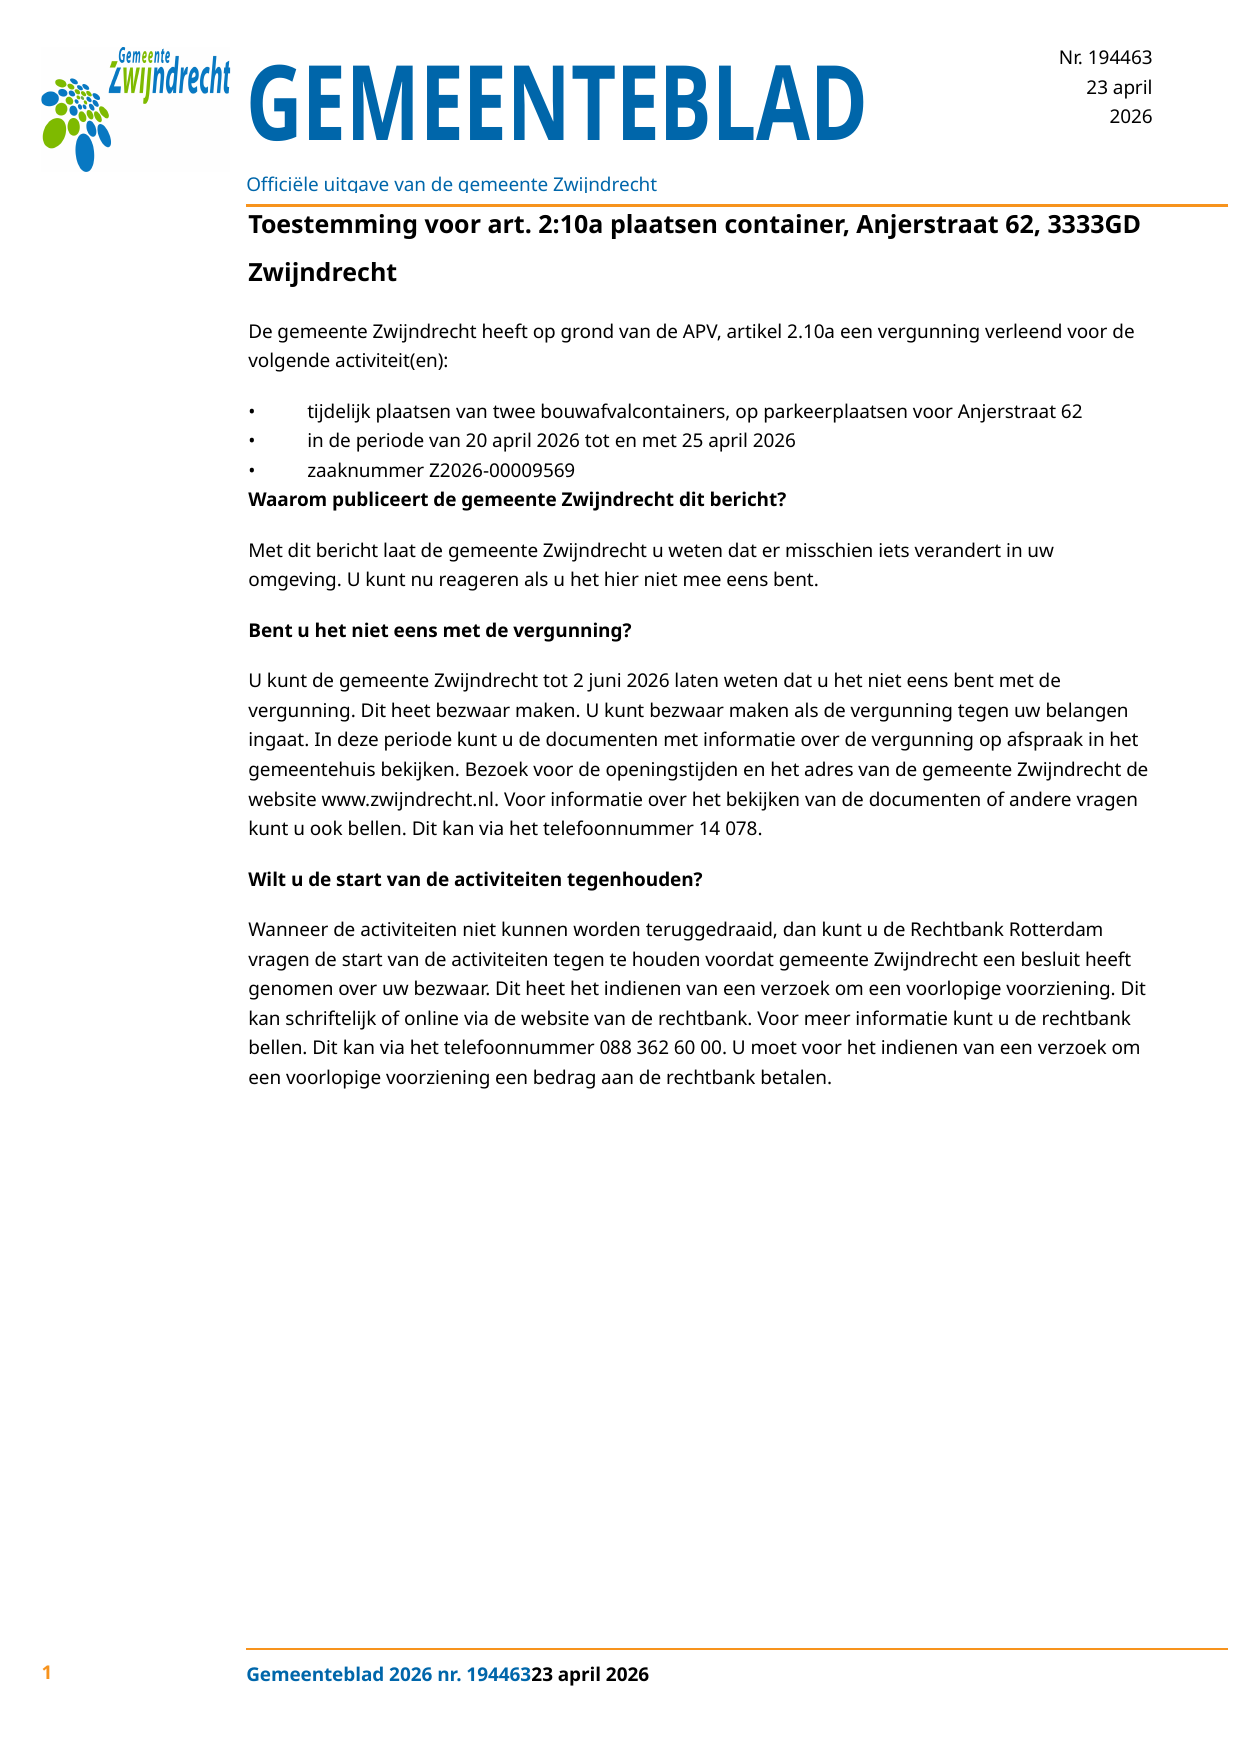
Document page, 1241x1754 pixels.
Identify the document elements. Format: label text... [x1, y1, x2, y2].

text Toestemming voor art. 2:10a plaatsen container, Anjerstraat 62, 3333GD Zwijndrecht [248, 207, 1152, 288]
text Wilt u de start van de activiteiten tegenhouden? [248, 866, 1152, 892]
text Met dit bericht laat de gemeente Zwijndrecht u weten dat er misschien iets verandert in uw omgeving. U kunt nu reageren als u het hier niet mee eens bent. [248, 537, 1152, 592]
text De gemeente Zwijndrecht heeft op grond van de APV, artikel 2.10a een vergunning verleend voor de volgende activiteit(en): [248, 318, 1152, 373]
list tijdelijk plaatsen van twee bouwafvalcontainers, op parkeerplaatsen voor Anjerstraat 62 [248, 398, 1152, 424]
list in de periode van 20 april 2026 tot en met 25 april 2026 [248, 427, 1152, 453]
text Wanneer de activiteiten niet kunnen worden teruggedraaid, dan kunt u de Rechtbank Rotterdam vragen de start van de activiteiten tegen te houden voordat gemeente Zwijndrecht een besluit heeft genomen over uw bezwaar. Dit heet het indienen van een verzoek om een voorlopige voorziening. Dit kan schriftelijk of online via de website van de rechtbank. Voor meer informatie kunt u de rechtbank bellen. Dit kan via het telefoonnummer 088 362 60 00. U moet voor het indienen van een verzoek om een voorlopige voorziening een bedrag aan de rechtbank betalen. [248, 916, 1152, 1090]
picture [41, 47, 231, 172]
text Bent u het niet eens met de vergunning? [248, 617, 1152, 643]
list zaaknummer Z2026-00009569 [248, 457, 1152, 483]
text Waarom publiceert de gemeente Zwijndrecht dit bericht? [248, 487, 1152, 512]
text U kunt de gemeente Zwijndrecht tot 2 juni 2026 laten weten dat u het niet eens bent met de vergunning. Dit heet bezwaar maken. U kunt bezwaar maken als de vergunning tegen uw belangen ingaat. In deze periode kunt u de documenten met informatie over de vergunning op afspraak in het gemeentehuis bekijken. Bezoek voor de openingstijden en het adres van de gemeente Zwijndrecht de website www.zwijndrecht.nl. Voor informatie over het bekijken van de documenten of andere vragen kunt u ook bellen. Dit kan via het telefoonnummer 14 078. [248, 667, 1152, 841]
